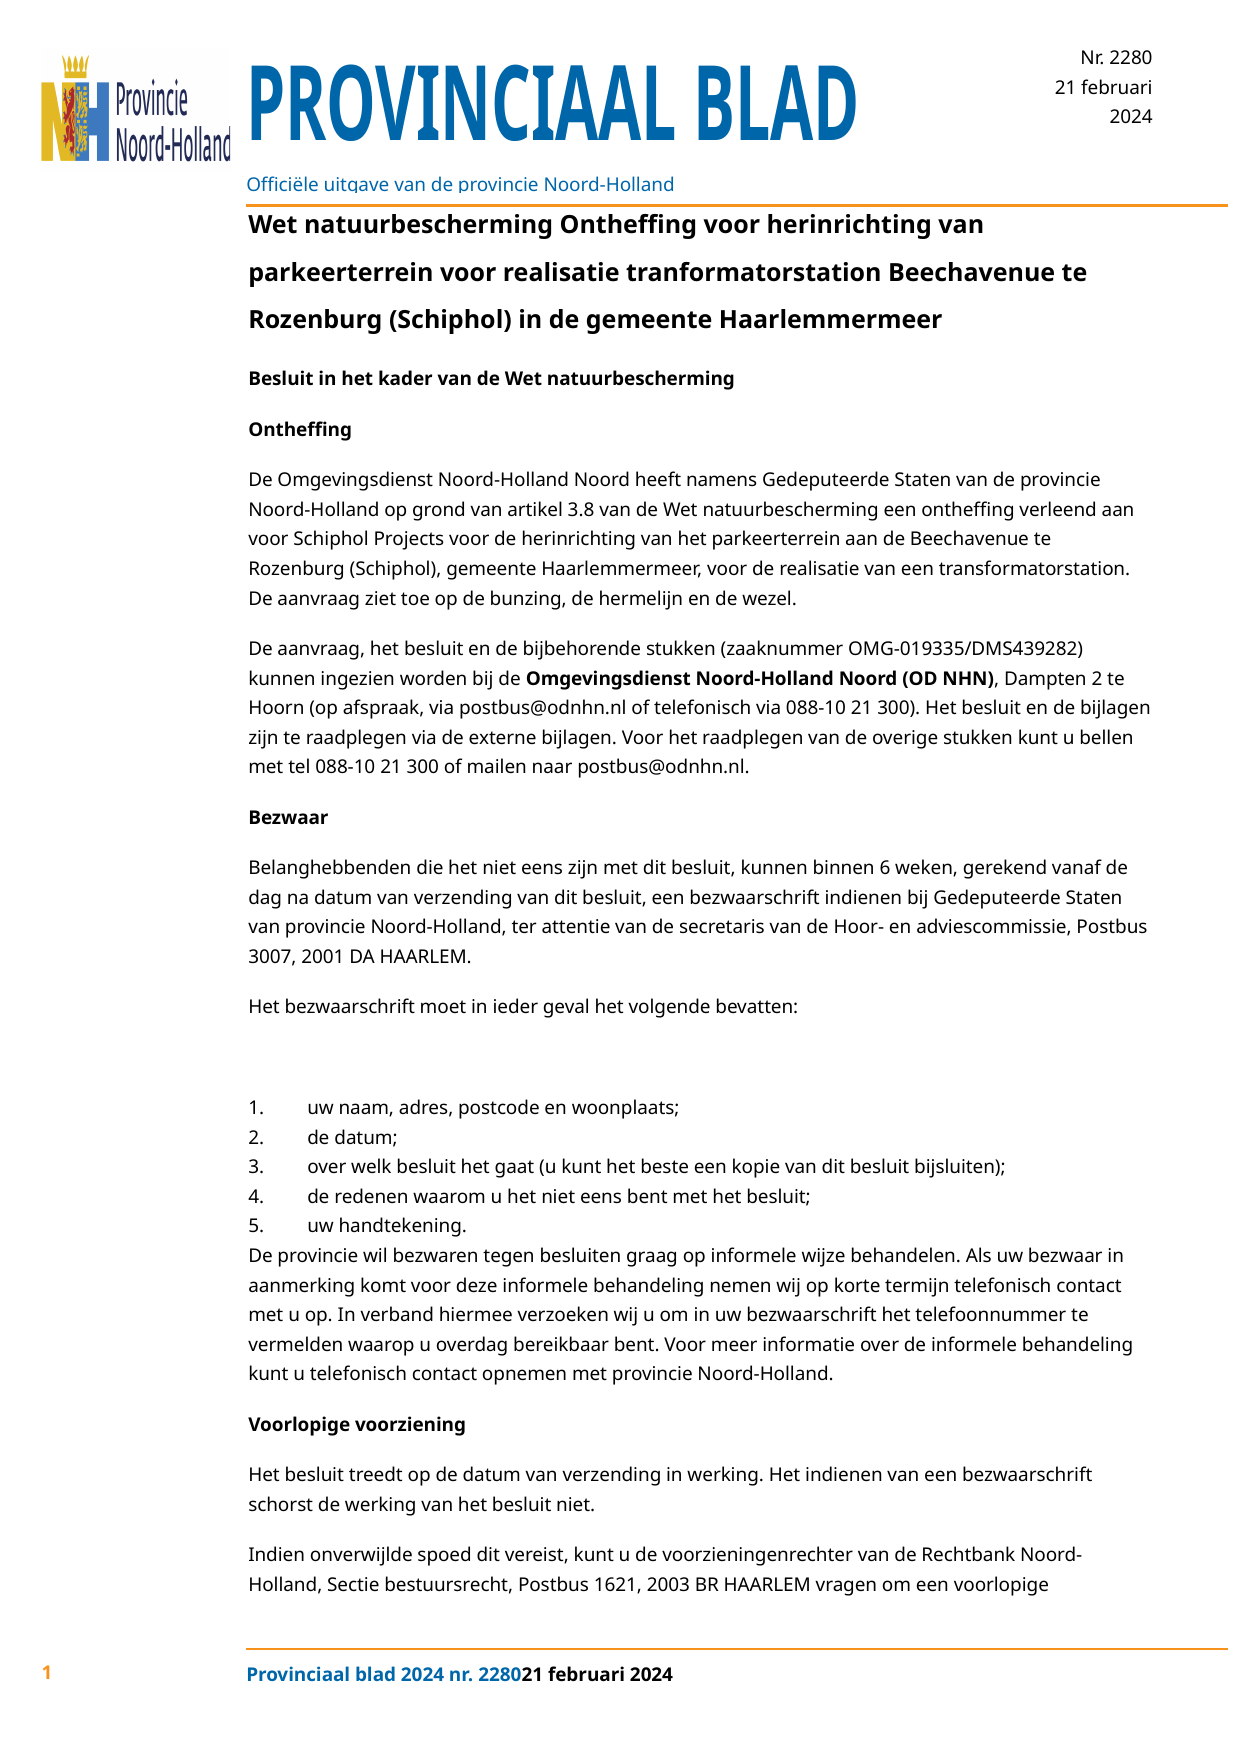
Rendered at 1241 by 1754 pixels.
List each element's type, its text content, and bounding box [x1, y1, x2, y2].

text Wet natuurbescherming Ontheffing voor herinrichting van parkeerterrein voor realisatie tranformatorstation Beechavenue te Rozenburg (Schiphol) in de gemeente Haarlemmermeer [248, 207, 1152, 336]
text De aanvraag, het besluit en de bijbehorende stukken (zaaknummer OMG-019335/DMS439282) kunnen ingezien worden bij de Omgevingsdienst Noord-Holland Noord (OD NHN), Dampten 2 te Hoorn (op afspraak, via postbus@odnhn.nl of telefonisch via 088-10 21 300). Het besluit en de bijlagen zijn te raadplegen via de externe bijlagen. Voor het raadplegen van de overige stukken kunt u bellen met tel 088-10 21 300 of mailen naar postbus@odnhn.nl. [248, 635, 1152, 779]
list uw handtekening. [248, 1213, 1152, 1238]
list de datum; [248, 1124, 1152, 1149]
text De provincie wil bezwaren tegen besluiten graag op informele wijze behandelen. Als uw bezwaar in aanmerking komt voor deze informele behandeling nemen wij op korte termijn telefonisch contact met u op. In verband hiermee verzoeken wij u om in uw bezwaarschrift het telefoonnummer te vermelden waarop u overdag bereikbaar bent. Voor meer informatie over de informele behandeling kunt u telefonisch contact opnemen met provincie Noord-Holland. [248, 1242, 1152, 1386]
picture [41, 47, 231, 172]
text Het bezwaarschrift moet in ieder geval het volgende bevatten: [248, 993, 1152, 1019]
text Het besluit treedt op de datum van verzending in werking. Het indienen van een bezwaarschrift schorst de werking van het besluit niet. [248, 1461, 1152, 1517]
text Indien onverwijlde spoed dit vereist, kunt u de voorzieningenrechter van de Rechtbank Noord-Holland, Sectie bestuursrecht, Postbus 1621, 2003 BR HAARLEM vragen om een voorlopige [248, 1541, 1152, 1597]
list uw naam, adres, postcode en woonplaats; [248, 1094, 1152, 1120]
text Ontheffing [248, 416, 1152, 442]
text Besluit in het kader van de Wet natuurbescherming [248, 366, 1152, 391]
text Voorlopige voorziening [248, 1411, 1152, 1437]
text Bezwaar [248, 804, 1152, 829]
list de redenen waarom u het niet eens bent met het besluit; [248, 1183, 1152, 1209]
list over welk besluit het gaat (u kunt het beste een kopie van dit besluit bijsluiten); [248, 1153, 1152, 1179]
text Belanghebbenden die het niet eens zijn met dit besluit, kunnen binnen 6 weken, gerekend vanaf de dag na datum van verzending van dit besluit, een bezwaarschrift indienen bij Gedeputeerde Staten van provincie Noord-Holland, ter attentie van de secretaris van de Hoor- en adviescommissie, Postbus 3007, 2001 DA HAARLEM. [248, 854, 1152, 969]
text De Omgevingsdienst Noord-Holland Noord heeft namens Gedeputeerde Staten van de provincie Noord-Holland op grond van artikel 3.8 van de Wet natuurbescherming een ontheffing verleend aan voor Schiphol Projects voor de herinrichting van het parkeerterrein aan de Beechavenue te Rozenburg (Schiphol), gemeente Haarlemmermeer, voor de realisatie van een transformatorstation. De aanvraag ziet toe op de bunzing, de hermelijn en de wezel. [248, 466, 1152, 610]
